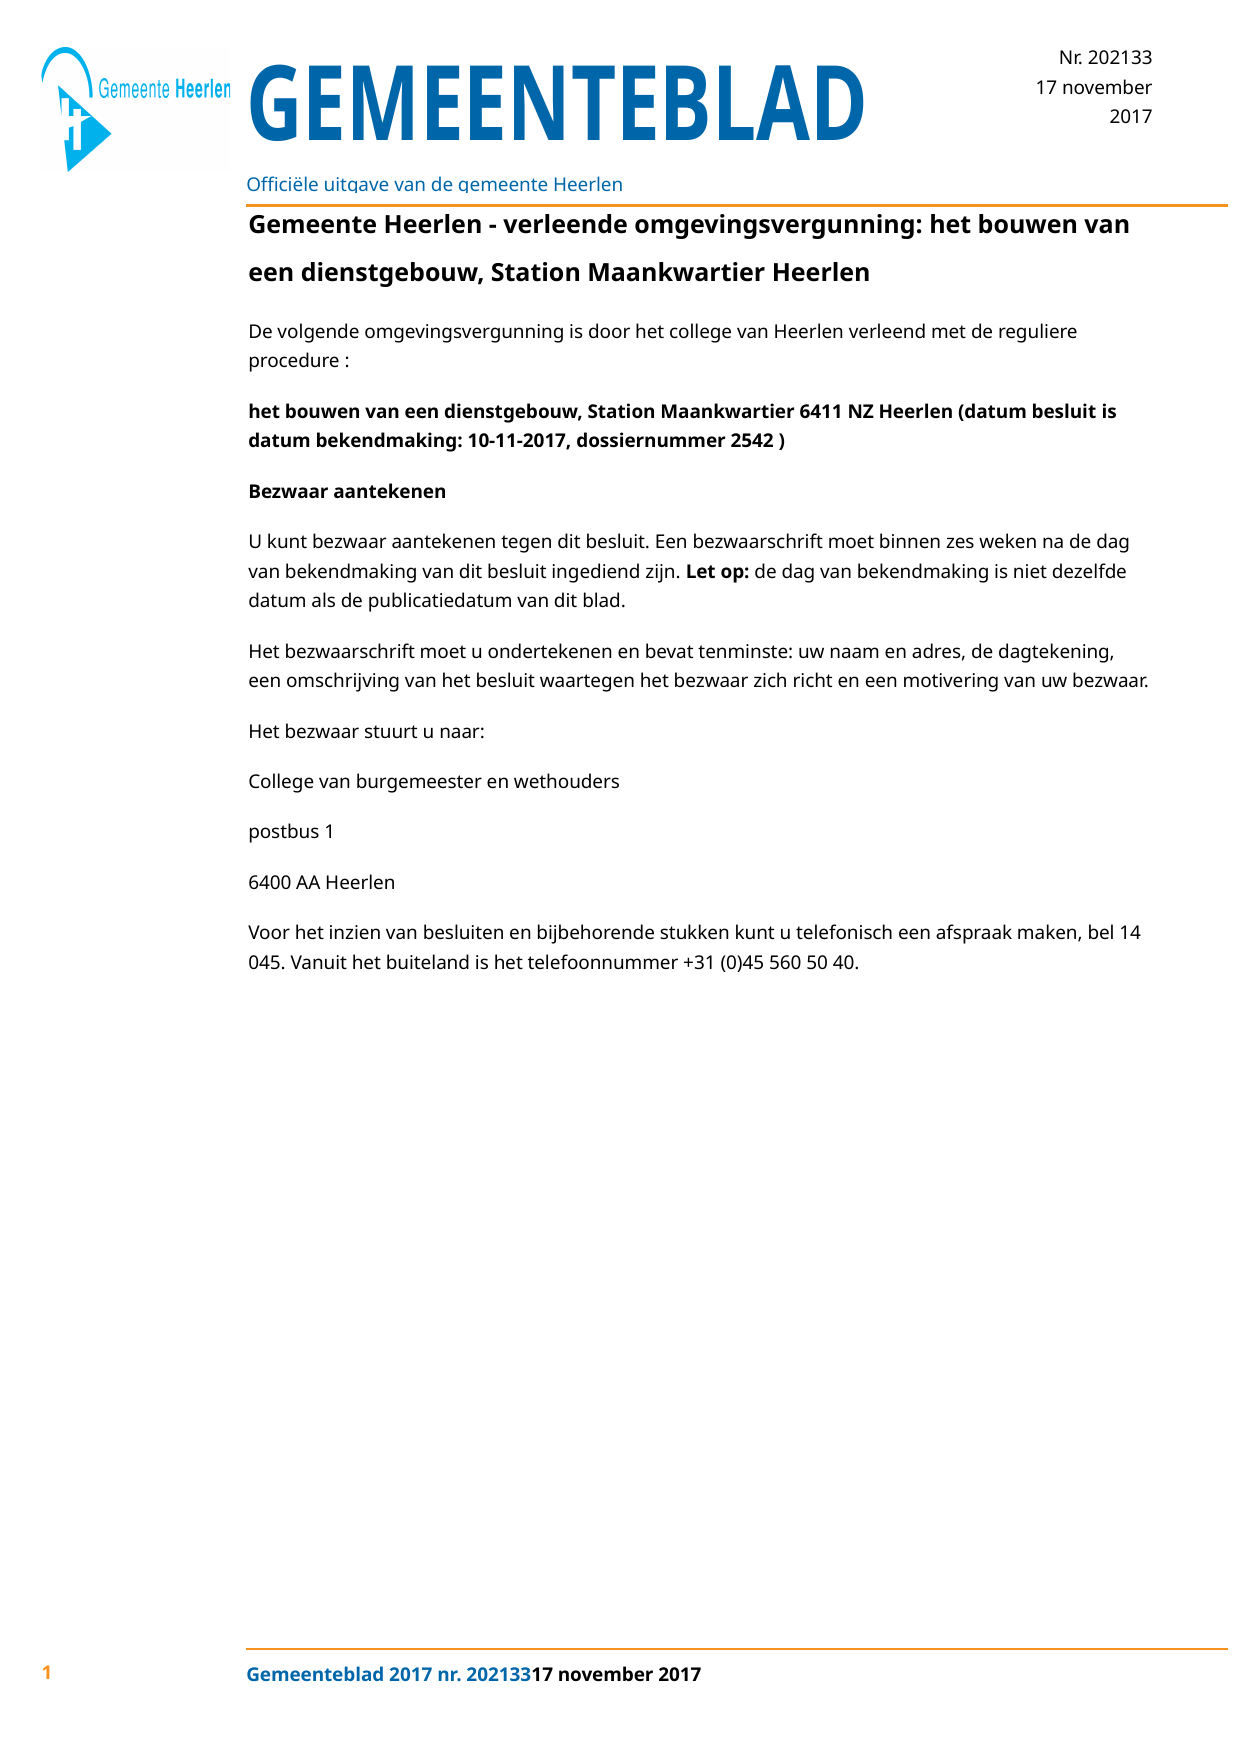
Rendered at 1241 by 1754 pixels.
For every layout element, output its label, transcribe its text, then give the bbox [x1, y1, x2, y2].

text het bouwen van een dienstgebouw, Station Maankwartier 6411 NZ Heerlen (datum besluit is datum bekendmaking: 10-11-2017, dossiernummer 2542 ) [248, 398, 1152, 453]
text Het bezwaarschrift moet u ondertekenen en bevat tenminste: uw naam en adres, de dagtekening, een omschrijving van het besluit waartegen het bezwaar zich richt en een motivering van uw bezwaar. [248, 638, 1152, 693]
text U kunt bezwaar aantekenen tegen dit besluit. Een bezwaarschrift moet binnen zes weken na de dag van bekendmaking van dit besluit ingediend zijn. Let op: de dag van bekendmaking is niet dezelfde datum als de publicatiedatum van dit blad. [248, 528, 1152, 613]
text Voor het inzien van besluiten en bijbehorende stukken kunt u telefonisch een afspraak maken, bel 14 045. Vanuit het buiteland is het telefoonnummer +31 (0)45 560 50 40. [248, 919, 1152, 975]
picture [41, 47, 58, 70]
text 6400 AA Heerlen [248, 869, 1152, 895]
picture [41, 47, 231, 172]
text postbus 1 [248, 819, 1152, 844]
text College van burgemeester en wethouders [248, 768, 1152, 794]
text Het bezwaar stuurt u naar: [248, 718, 1152, 744]
text Gemeente Heerlen - verleende omgevingsvergunning: het bouwen van een dienstgebouw, Station Maankwartier Heerlen [248, 207, 1152, 288]
text Bezwaar aantekenen [248, 478, 1152, 504]
text De volgende omgevingsvergunning is door het college van Heerlen verleend met de reguliere procedure : [248, 318, 1152, 373]
